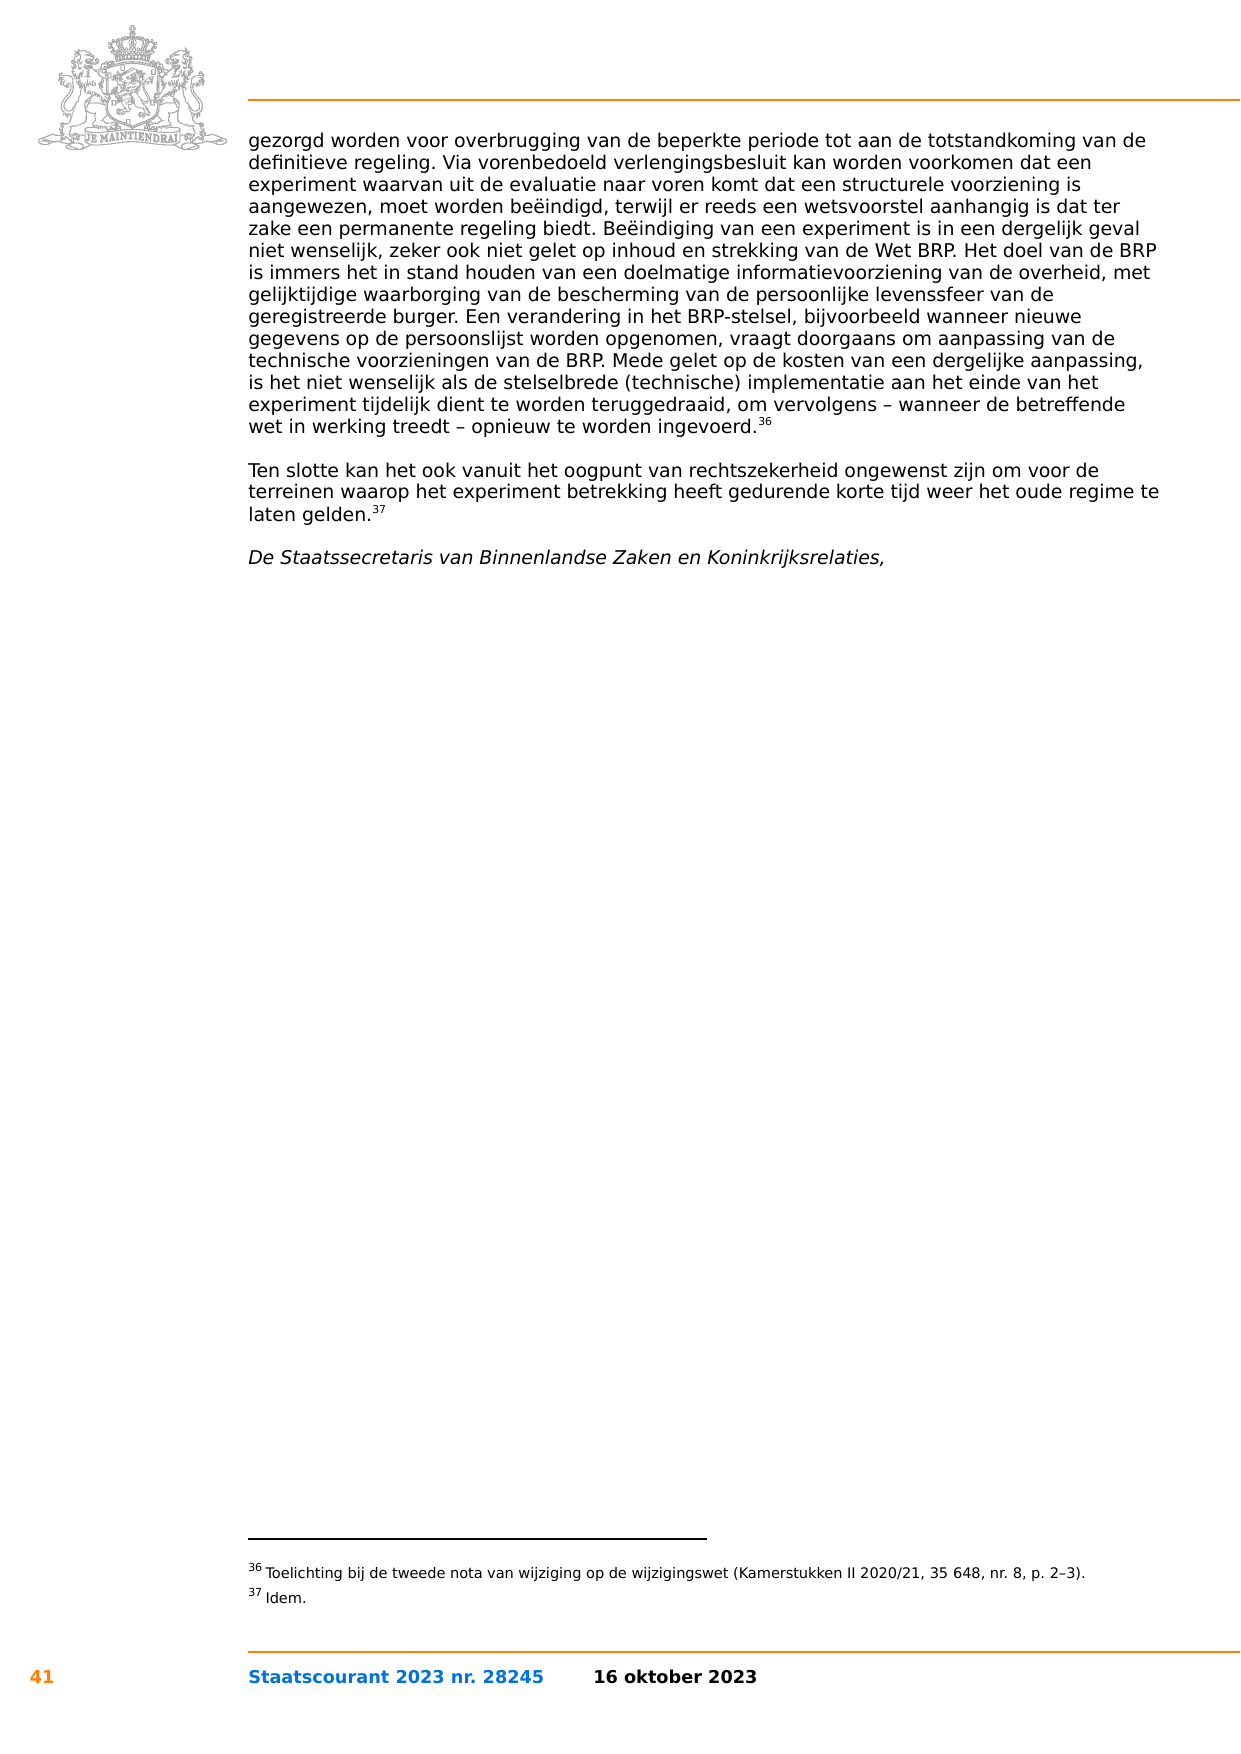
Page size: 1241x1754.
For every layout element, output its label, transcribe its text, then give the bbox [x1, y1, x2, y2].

text Idem. [248, 1586, 1163, 1608]
text Ten slotte kan het ook vanuit het oogpunt van rechtszekerheid ongewenst zijn om voor de terreinen waarop het experiment betrekking heeft gedurende korte tijd weer het oude regime te laten gelden. [248, 459, 1163, 525]
picture [38, 25, 227, 150]
text De Staatssecretaris van Binnenlandse Zaken en Koninkrijksrelaties, [248, 547, 1163, 569]
text gezorgd worden voor overbrugging van de beperkte periode tot aan de totstandkoming van de definitieve regeling. Via vorenbedoeld verlengingsbesluit kan worden voorkomen dat een experiment waarvan uit de evaluatie naar voren komt dat een structurele voorziening is aangewezen, moet worden beëindigd, terwijl er reeds een wetsvoorstel aanhangig is dat ter zake een permanente regeling biedt. Beëindiging van een experiment is in een dergelijk geval niet wenselijk, zeker ook niet gelet op inhoud en strekking van de Wet BRP. Het doel van de BRP is immers het in stand houden van een doelmatige informatievoorziening van de overheid, met gelijktijdige waarborging van de bescherming van de persoonlijke levenssfeer van de geregistreerde burger. Een verandering in het BRP-stelsel, bijvoorbeeld wanneer nieuwe gegevens op de persoonslijst worden opgenomen, vraagt doorgaans om aanpassing van de technische voorzieningen van de BRP. Mede gelet op de kosten van een dergelijke aanpassing, is het niet wenselijk als de stelselbrede (technische) implementatie aan het einde van het experiment tijdelijk dient te worden teruggedraaid, om vervolgens – wanneer de betreffende wet in werking treedt – opnieuw te worden ingevoerd. [248, 130, 1163, 438]
text Toelichting bij de tweede nota van wijziging op de wijzigingswet (Kamerstukken II 2020/21, 35 648, nr. 8, p. 2–3). [248, 1561, 1163, 1583]
